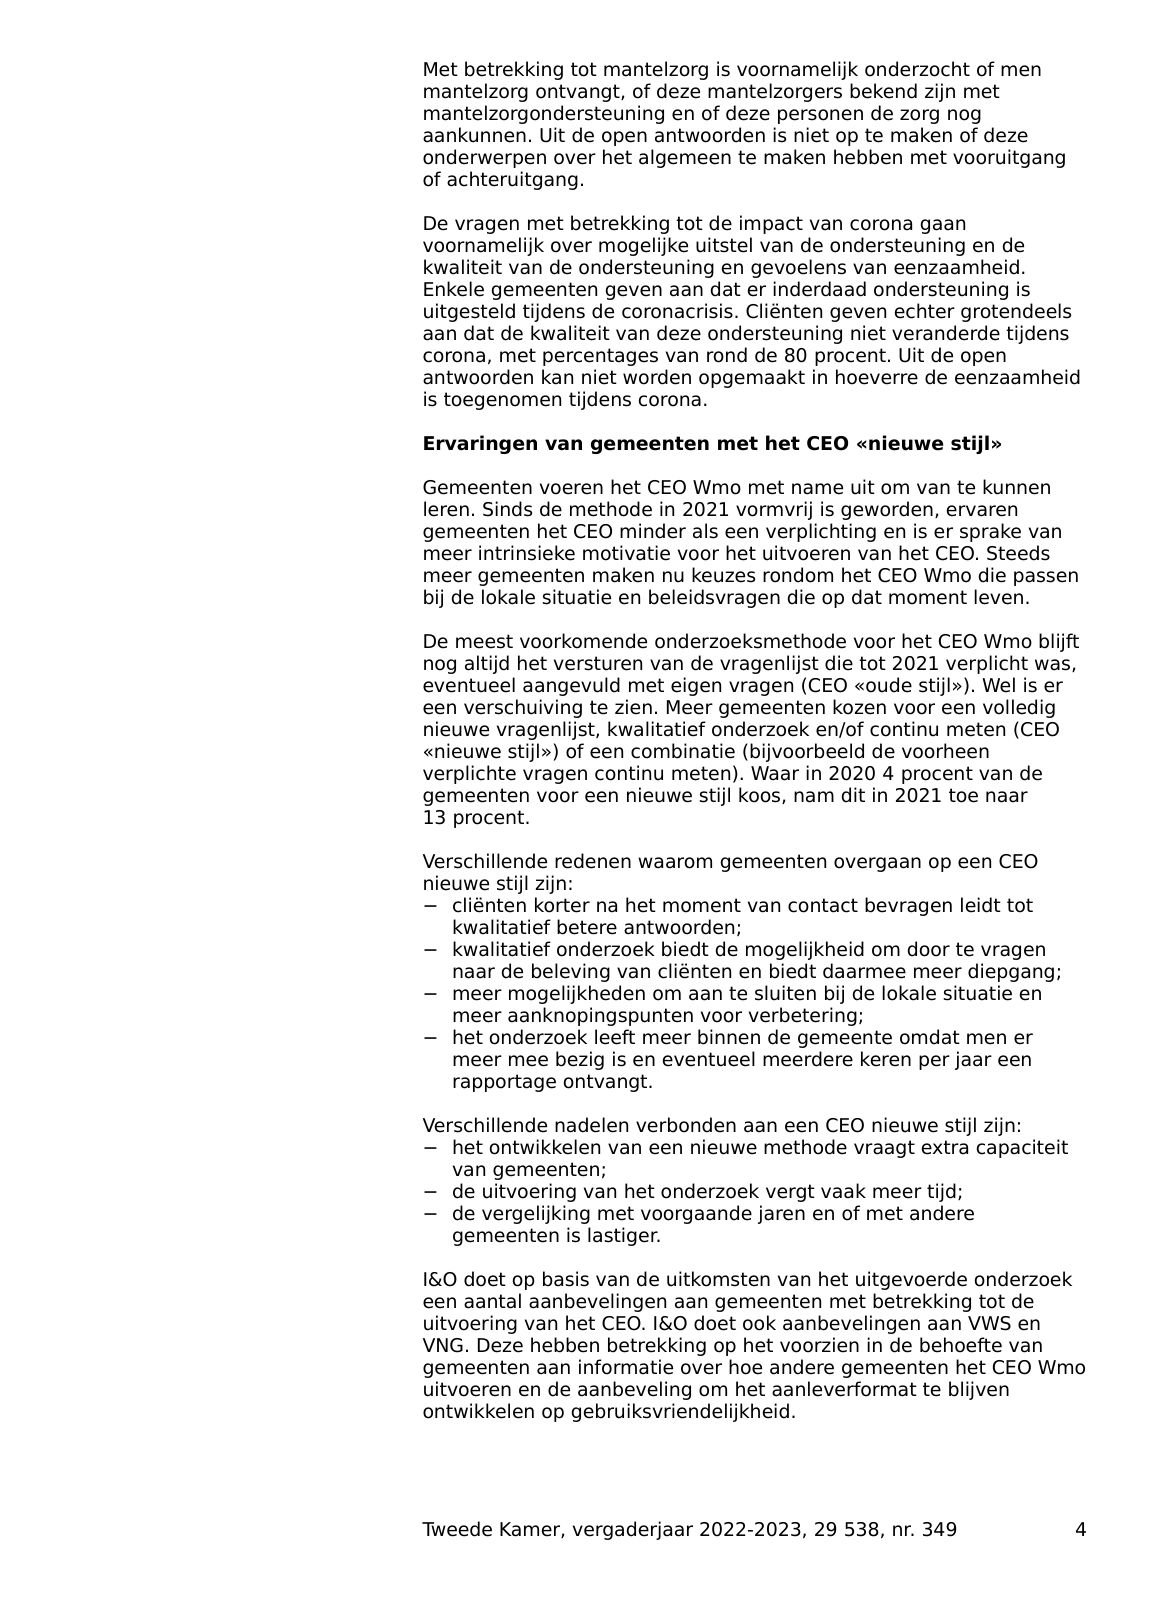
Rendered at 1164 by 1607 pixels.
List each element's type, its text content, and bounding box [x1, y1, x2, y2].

text De vragen met betrekking tot de impact van corona gaan voornamelijk over mogelijke uitstel van de ondersteuning en de kwaliteit van de ondersteuning en gevoelens van eenzaamheid. Enkele gemeenten geven aan dat er inderdaad ondersteuning is uitgesteld tijdens de coronacrisis. Cliënten geven echter grotendeels aan dat de kwaliteit van deze ondersteuning niet veranderde tijdens corona, met percentages van rond de 80 procent. Uit de open antwoorden kan niet worden opgemaakt in hoeverre de eenzaamheid is toegenomen tijdens corona. [422, 213, 1087, 411]
text Verschillende redenen waarom gemeenten overgaan op een CEO nieuwe stijl zijn: [422, 851, 1087, 895]
text − het onderzoek leeft meer binnen de gemeente omdat men er meer mee bezig is en eventueel meerdere keren per jaar een rapportage ontvangt. [422, 1027, 1087, 1093]
text De meest voorkomende onderzoeksmethode voor het CEO Wmo blijft nog altijd het versturen van de vragenlijst die tot 2021 verplicht was, eventueel aangevuld met eigen vragen (CEO «oude stijl»). Wel is er een verschuiving te zien. Meer gemeenten kozen voor een volledig nieuwe vragenlijst, kwalitatief onderzoek en/of continu meten (CEO «nieuwe stijl») of een combinatie (bijvoorbeeld de voorheen verplichte vragen continu meten). Waar in 2020 4 procent van de gemeenten voor een nieuwe stijl koos, nam dit in 2021 toe naar 13 procent. [422, 631, 1087, 829]
text − het ontwikkelen van een nieuwe methode vraagt extra capaciteit van gemeenten; [422, 1137, 1087, 1181]
text − cliënten korter na het moment van contact bevragen leidt tot kwalitatief betere antwoorden; [422, 895, 1087, 939]
text Met betrekking tot mantelzorg is voornamelijk onderzocht of men mantelzorg ontvangt, of deze mantelzorgers bekend zijn met mantelzorgondersteuning en of deze personen de zorg nog aankunnen. Uit de open antwoorden is niet op te maken of deze onderwerpen over het algemeen te maken hebben met vooruitgang of achteruitgang. [422, 59, 1087, 191]
text − kwalitatief onderzoek biedt de mogelijkheid om door te vragen naar de beleving van cliënten en biedt daarmee meer diepgang; [422, 939, 1087, 983]
text Gemeenten voeren het CEO Wmo met name uit om van te kunnen leren. Sinds de methode in 2021 vormvrij is geworden, ervaren gemeenten het CEO minder als een verplichting en is er sprake van meer intrinsieke motivatie voor het uitvoeren van het CEO. Steeds meer gemeenten maken nu keuzes rondom het CEO Wmo die passen bij de lokale situatie en beleidsvragen die op dat moment leven. [422, 477, 1087, 609]
text Verschillende nadelen verbonden aan een CEO nieuwe stijl zijn: [422, 1115, 1087, 1137]
text I&O doet op basis van de uitkomsten van het uitgevoerde onderzoek een aantal aanbevelingen aan gemeenten met betrekking tot de uitvoering van het CEO. I&O doet ook aanbevelingen aan VWS en VNG. Deze hebben betrekking op het voorzien in de behoefte van gemeenten aan informatie over hoe andere gemeenten het CEO Wmo uitvoeren en de aanbeveling om het aanleverformat te blijven ontwikkelen op gebruiksvriendelijkheid. [422, 1269, 1087, 1423]
text − de uitvoering van het onderzoek vergt vaak meer tijd; [422, 1181, 1087, 1203]
text − de vergelijking met voorgaande jaren en of met andere gemeenten is lastiger. [422, 1203, 1087, 1247]
subtitle Ervaringen van gemeenten met het CEO «nieuwe stijl» [422, 433, 1087, 455]
text − meer mogelijkheden om aan te sluiten bij de lokale situatie en meer aanknopingspunten voor verbetering; [422, 983, 1087, 1027]
